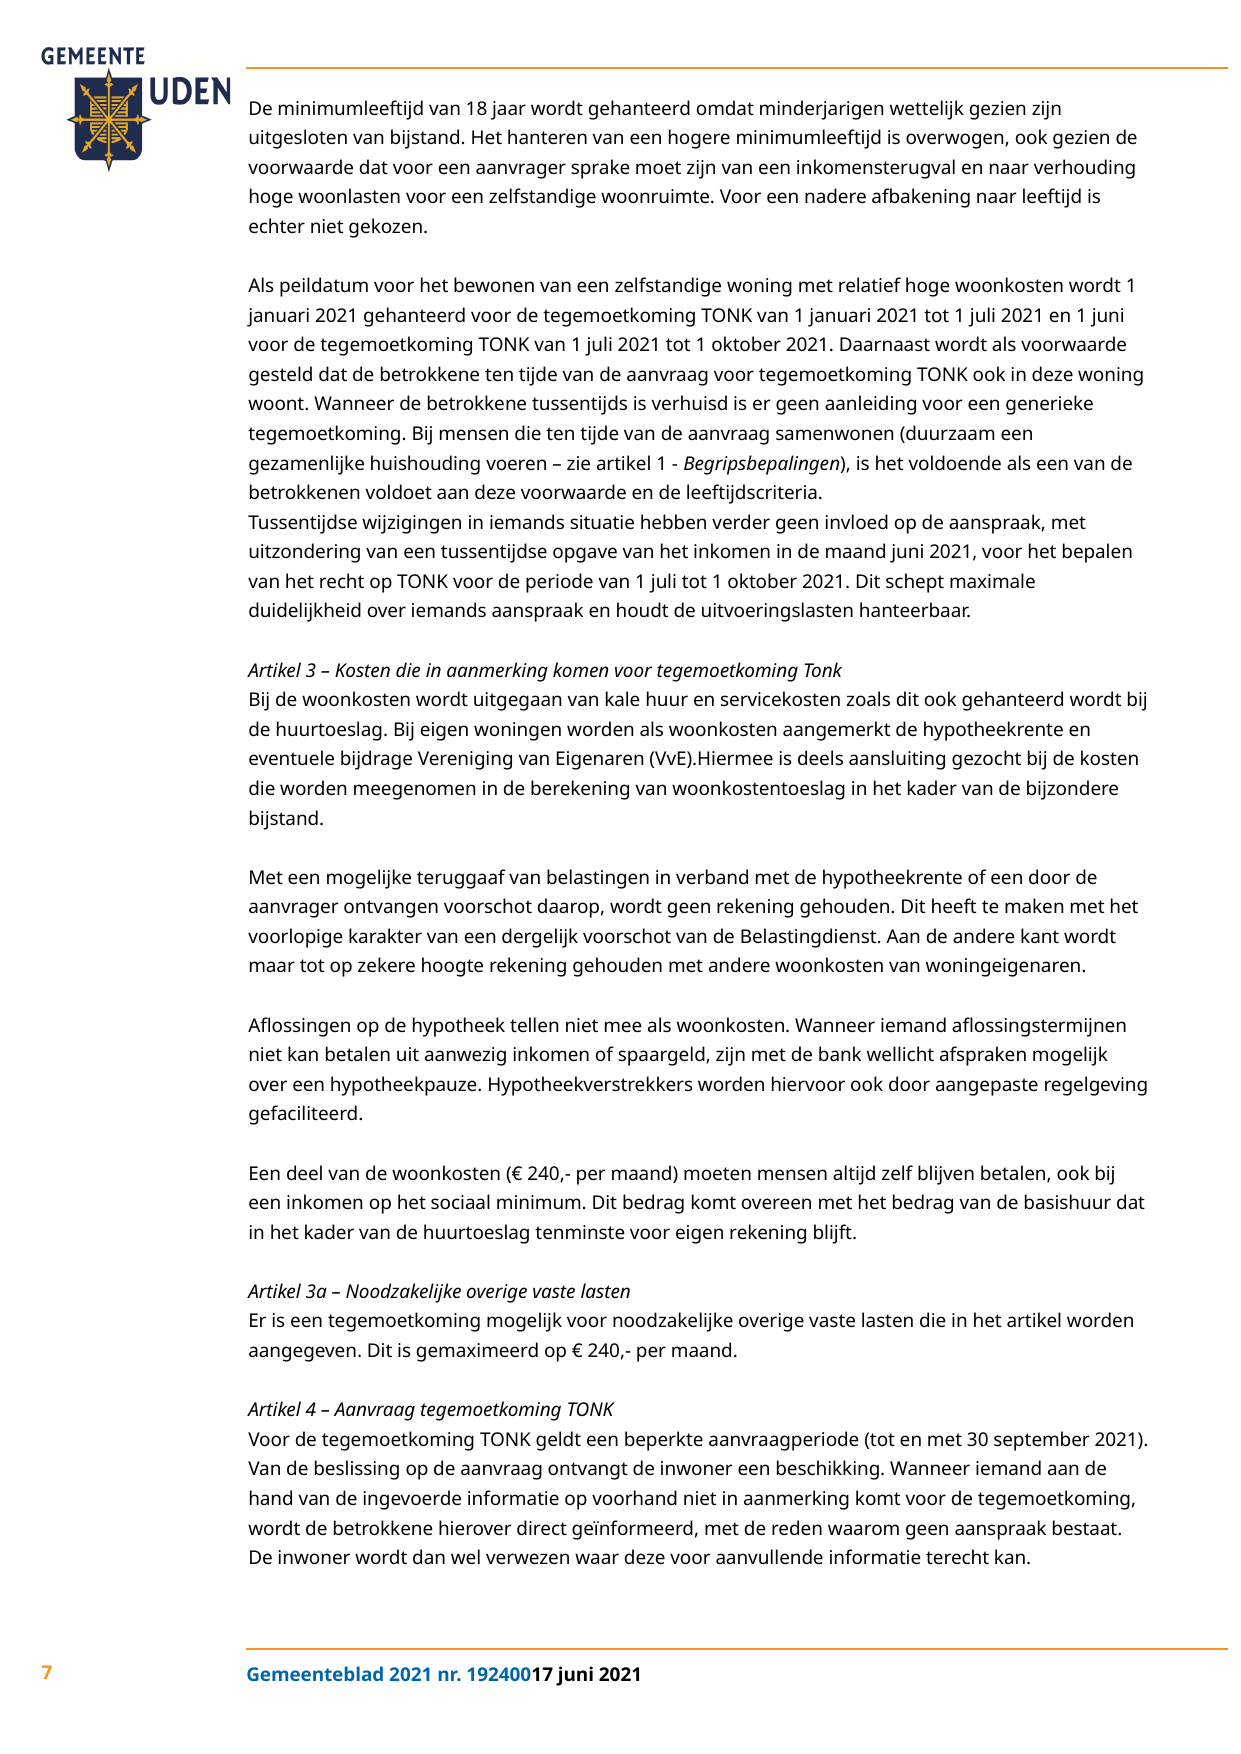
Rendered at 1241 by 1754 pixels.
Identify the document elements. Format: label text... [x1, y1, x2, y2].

text De minimumleeftijd van 18 jaar wordt gehanteerd omdat minderjarigen wettelijk gezien zijn uitgesloten van bijstand. Het hanteren van een hogere minimumleeftijd is overwogen, ook gezien de voorwaarde dat voor een aanvrager sprake moet zijn van een inkomensterugval en naar verhouding hoge woonlasten voor een zelfstandige woonruimte. Voor een nadere afbakening naar leeftijd is echter niet gekozen. [248, 95, 1152, 239]
text Artikel 3 – Kosten die in aanmerking komen voor tegemoetkoming Tonk [248, 657, 1152, 683]
text Een deel van de woonkosten (€ 240,- per maand) moeten mensen altijd zelf blijven betalen, ook bij een inkomen op het sociaal minimum. Dit bedrag komt overeen met het bedrag van de basishuur dat in het kader van de huurtoeslag tenminste voor eigen rekening blijft. [248, 1160, 1152, 1245]
text Aflossingen op de hypotheek tellen niet mee als woonkosten. Wanneer iemand aflossingstermijnen niet kan betalen uit aanwezig inkomen of spaargeld, zijn met de bank wellicht afspraken mogelijk over een hypotheekpauze. Hypotheekverstrekkers worden hiervoor ook door aangepaste regelgeving gefaciliteerd. [248, 1012, 1152, 1126]
text Bij de woonkosten wordt uitgegaan van kale huur en servicekosten zoals dit ook gehanteerd wordt bij de huurtoeslag. Bij eigen woningen worden als woonkosten aangemerkt de hypotheekrente en eventuele bijdrage Vereniging van Eigenaren (VvE).Hiermee is deels aansluiting gezocht bij de kosten die worden meegenomen in de berekening van woonkostentoeslag in het kader van de bijzondere bijstand. [248, 686, 1152, 831]
text Artikel 3a – Noodzakelijke overige vaste lasten [248, 1278, 1152, 1304]
text Artikel 4 – Aanvraag tegemoetkoming TONK [248, 1396, 1152, 1422]
text Als peildatum voor het bewonen van een zelfstandige woning met relatief hoge woonkosten wordt 1 januari 2021 gehanteerd voor de tegemoetkoming TONK van 1 januari 2021 tot 1 juli 2021 en 1 juni voor de tegemoetkoming TONK van 1 juli 2021 tot 1 oktober 2021. Daarnaast wordt als voorwaarde gesteld dat de betrokkene ten tijde van de aanvraag voor tegemoetkoming TONK ook in deze woning woont. Wanneer de betrokkene tussentijds is verhuisd is er geen aanleiding voor een generieke tegemoetkoming. Bij mensen die ten tijde van de aanvraag samenwonen (duurzaam een gezamenlijke huishouding voeren – zie artikel 1 - Begripsbepalingen), is het voldoende als een van de betrokkenen voldoet aan deze voorwaarde en de leeftijdscriteria. [248, 272, 1152, 505]
picture [41, 47, 231, 172]
text Er is een tegemoetkoming mogelijk voor noodzakelijke overige vaste lasten die in het artikel worden aangegeven. Dit is gemaximeerd op € 240,- per maand. [248, 1308, 1152, 1363]
text Tussentijdse wijzigingen in iemands situatie hebben verder geen invloed op de aanspraak, met uitzondering van een tussentijdse opgave van het inkomen in de maand juni 2021, voor het bepalen van het recht op TONK voor de periode van 1 juli tot 1 oktober 2021. Dit schept maximale duidelijkheid over iemands aanspraak en houdt de uitvoeringslasten hanteerbaar. [248, 509, 1152, 623]
text Voor de tegemoetkoming TONK geldt een beperkte aanvraagperiode (tot en met 30 september 2021). Van de beslissing op de aanvraag ontvangt de inwoner een beschikking. Wanneer iemand aan de hand van de ingevoerde informatie op voorhand niet in aanmerking komt voor de tegemoetkoming, wordt de betrokkene hierover direct geïnformeerd, met de reden waarom geen aanspraak bestaat. De inwoner wordt dan wel verwezen waar deze voor aanvullende informatie terecht kan. [248, 1426, 1152, 1570]
text Met een mogelijke teruggaaf van belastingen in verband met de hypotheekrente of een door de aanvrager ontvangen voorschot daarop, wordt geen rekening gehouden. Dit heeft te maken met het voorlopige karakter van een dergelijk voorschot van de Belastingdienst. Aan de andere kant wordt maar tot op zekere hoogte rekening gehouden met andere woonkosten van woningeigenaren. [248, 864, 1152, 978]
